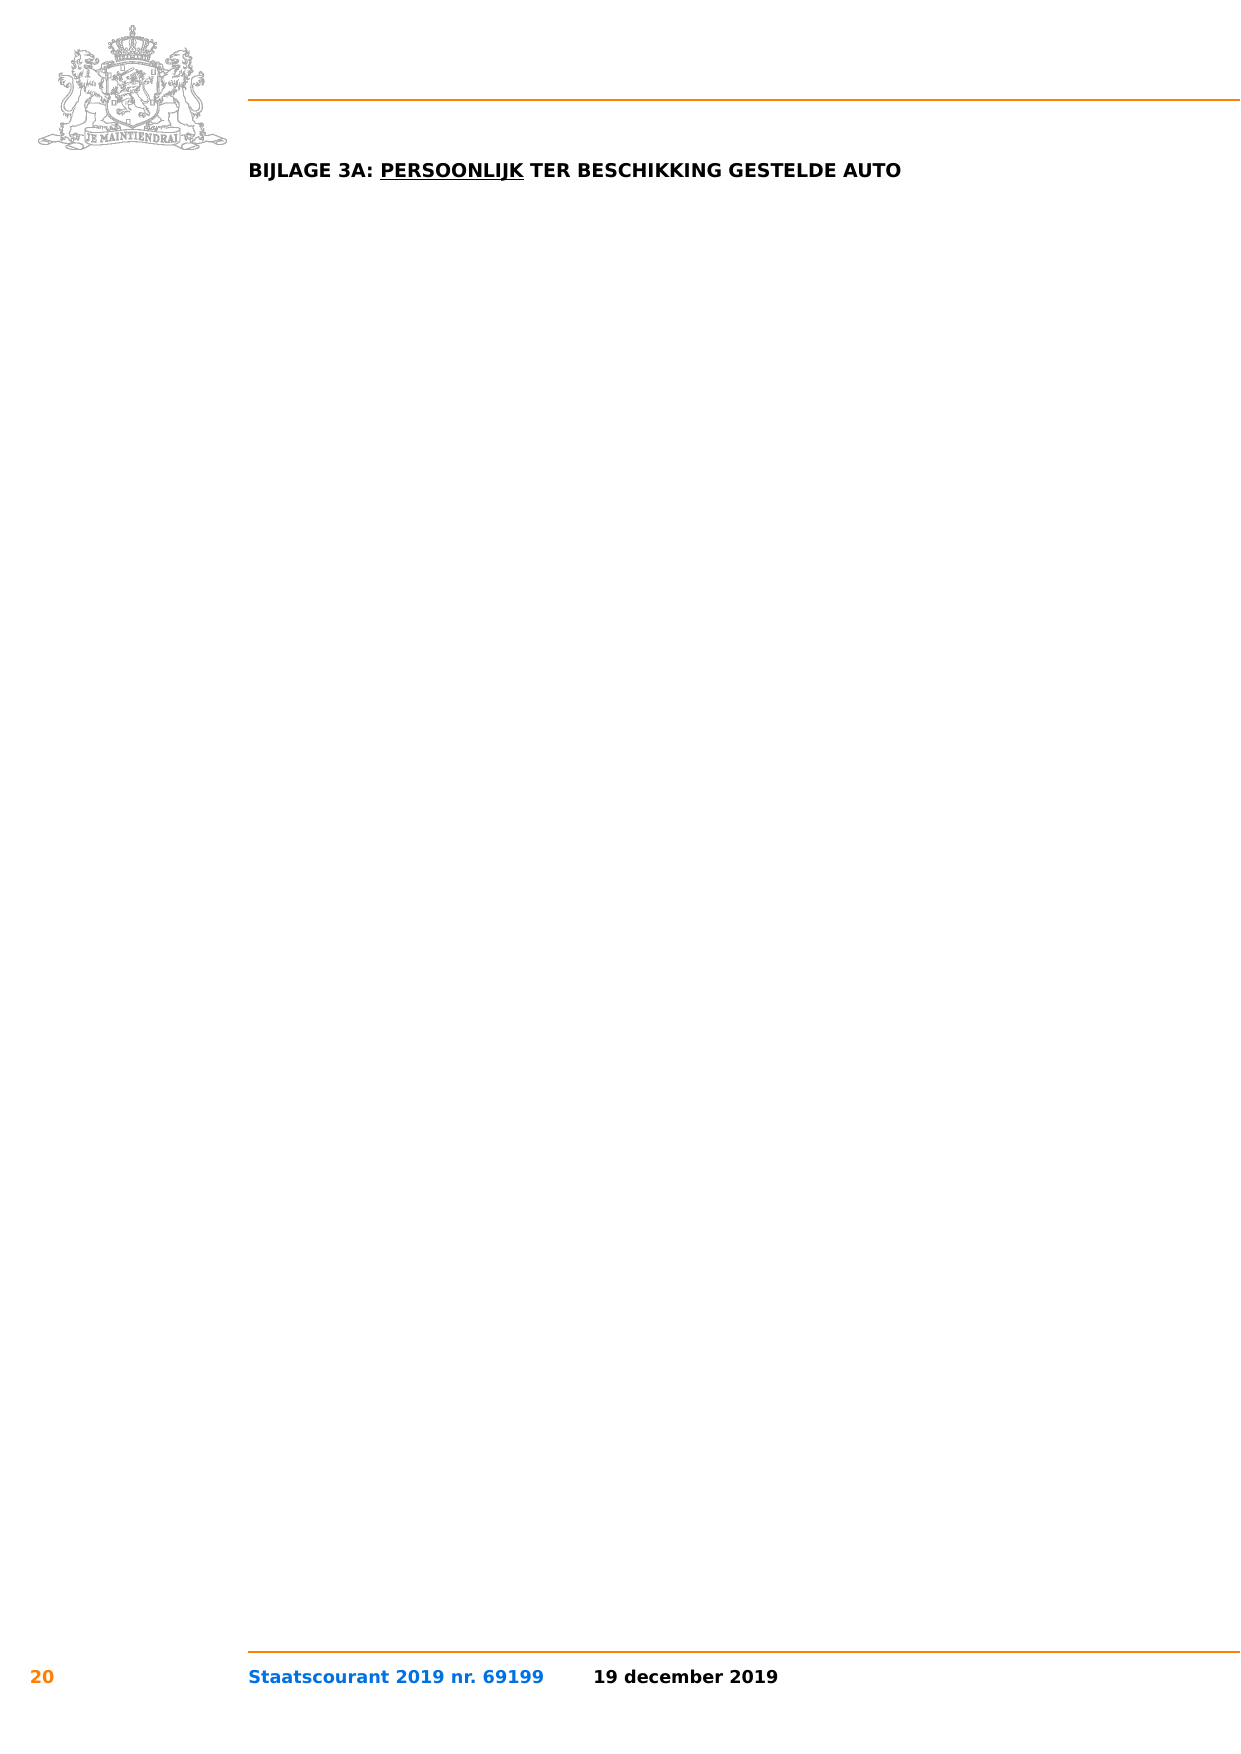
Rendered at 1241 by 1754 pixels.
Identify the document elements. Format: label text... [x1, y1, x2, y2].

picture [38, 25, 227, 150]
subtitle BIJLAGE 3A: PERSOONLIJK TER BESCHIKKING GESTELDE AUTO [248, 160, 1163, 182]
